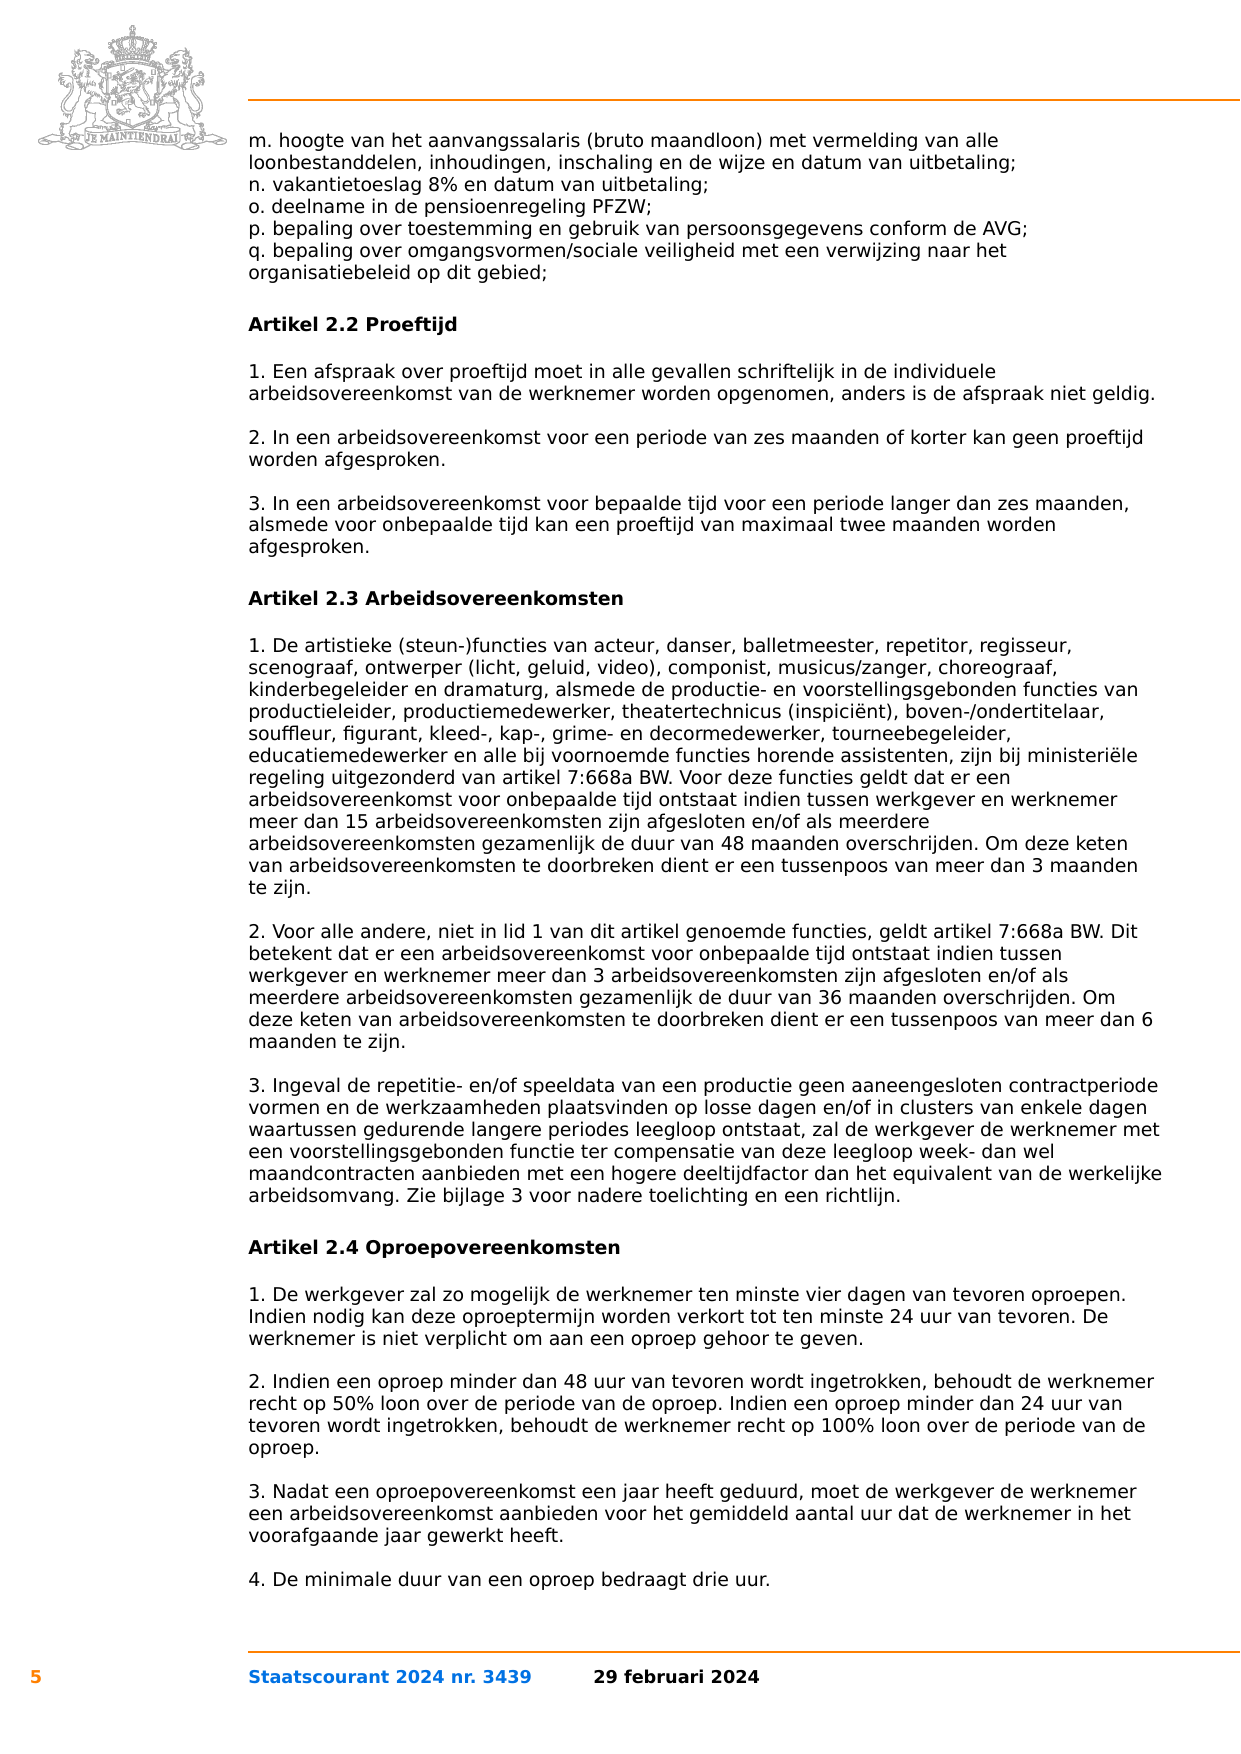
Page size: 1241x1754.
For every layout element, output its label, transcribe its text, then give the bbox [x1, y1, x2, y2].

text p. bepaling over toestemming en gebruik van persoonsgegevens conform de AVG; [248, 218, 1163, 240]
subtitle Artikel 2.4 Oproepovereenkomsten [248, 1237, 1163, 1258]
subtitle Artikel 2.3 Arbeidsovereenkomsten [248, 588, 1163, 610]
text 2. Indien een oproep minder dan 48 uur van tevoren wordt ingetrokken, behoudt de werknemer recht op 50% loon over de periode van de oproep. Indien een oproep minder dan 24 uur van tevoren wordt ingetrokken, behoudt de werknemer recht op 100% loon over de periode van de oproep. [248, 1371, 1163, 1459]
text q. bepaling over omgangsvormen/sociale veiligheid met een verwijzing naar het organisatiebeleid op dit gebied; [248, 240, 1163, 284]
text 1. Een afspraak over proeftijd moet in alle gevallen schriftelijk in de individuele arbeidsovereenkomst van de werknemer worden opgenomen, anders is de afspraak niet geldig. [248, 361, 1163, 405]
text o. deelname in de pensioenregeling PFZW; [248, 196, 1163, 218]
text 2. In een arbeidsovereenkomst voor een periode van zes maanden of korter kan geen proeftijd worden afgesproken. [248, 427, 1163, 471]
subtitle Artikel 2.2 Proeftijd [248, 314, 1163, 336]
text 2. Voor alle andere, niet in lid 1 van dit artikel genoemde functies, geldt artikel 7:668a BW. Dit betekent dat er een arbeidsovereenkomst voor onbepaalde tijd ontstaat indien tussen werkgever en werknemer meer dan 3 arbeidsovereenkomsten zijn afgesloten en/of als meerdere arbeidsovereenkomsten gezamenlijk de duur van 36 maanden overschrijden. Om deze keten van arbeidsovereenkomsten te doorbreken dient er een tussenpoos van meer dan 6 maanden te zijn. [248, 921, 1163, 1053]
text 3. In een arbeidsovereenkomst voor bepaalde tijd voor een periode langer dan zes maanden, alsmede voor onbepaalde tijd kan een proeftijd van maximaal twee maanden worden afgesproken. [248, 492, 1163, 558]
text n. vakantietoeslag 8% en datum van uitbetaling; [248, 174, 1163, 196]
text 1. De artistieke (steun-)functies van acteur, danser, balletmeester, repetitor, regisseur, scenograaf, ontwerper (licht, geluid, video), componist, musicus/zanger, choreograaf, kinderbegeleider en dramaturg, alsmede de productie- en voorstellingsgebonden functies van productieleider, productiemedewerker, theatertechnicus (inspiciënt), boven-/ondertitelaar, souffleur, figurant, kleed-, kap-, grime- en decormedewerker, tourneebegeleider, educatiemedewerker en alle bij voornoemde functies horende assistenten, zijn bij ministeriële regeling uitgezonderd van artikel 7:668a BW. Voor deze functies geldt dat er een arbeidsovereenkomst voor onbepaalde tijd ontstaat indien tussen werkgever en werknemer meer dan 15 arbeidsovereenkomsten zijn afgesloten en/of als meerdere arbeidsovereenkomsten gezamenlijk de duur van 48 maanden overschrijden. Om deze keten van arbeidsovereenkomsten te doorbreken dient er een tussenpoos van meer dan 3 maanden te zijn. [248, 635, 1163, 899]
text m. hoogte van het aanvangssalaris (bruto maandloon) met vermelding van alle loonbestanddelen, inhoudingen, inschaling en de wijze en datum van uitbetaling; [248, 130, 1163, 174]
text 3. Ingeval de repetitie- en/of speeldata van een productie geen aaneengesloten contractperiode vormen en de werkzaamheden plaatsvinden op losse dagen en/of in clusters van enkele dagen waartussen gedurende langere periodes leegloop ontstaat, zal de werkgever de werknemer met een voorstellingsgebonden functie ter compensatie van deze leegloop week- dan wel maandcontracten aanbieden met een hogere deeltijdfactor dan het equivalent van de werkelijke arbeidsomvang. Zie bijlage 3 voor nadere toelichting en een richtlijn. [248, 1075, 1163, 1207]
text 4. De minimale duur van een oproep bedraagt drie uur. [248, 1569, 1163, 1591]
text 1. De werkgever zal zo mogelijk de werknemer ten minste vier dagen van tevoren oproepen. Indien nodig kan deze oproeptermijn worden verkort tot ten minste 24 uur van tevoren. De werknemer is niet verplicht om aan een oproep gehoor te geven. [248, 1283, 1163, 1349]
picture [38, 25, 227, 150]
text 3. Nadat een oproepovereenkomst een jaar heeft geduurd, moet de werkgever de werknemer een arbeidsovereenkomst aanbieden voor het gemiddeld aantal uur dat de werknemer in het voorafgaande jaar gewerkt heeft. [248, 1481, 1163, 1547]
